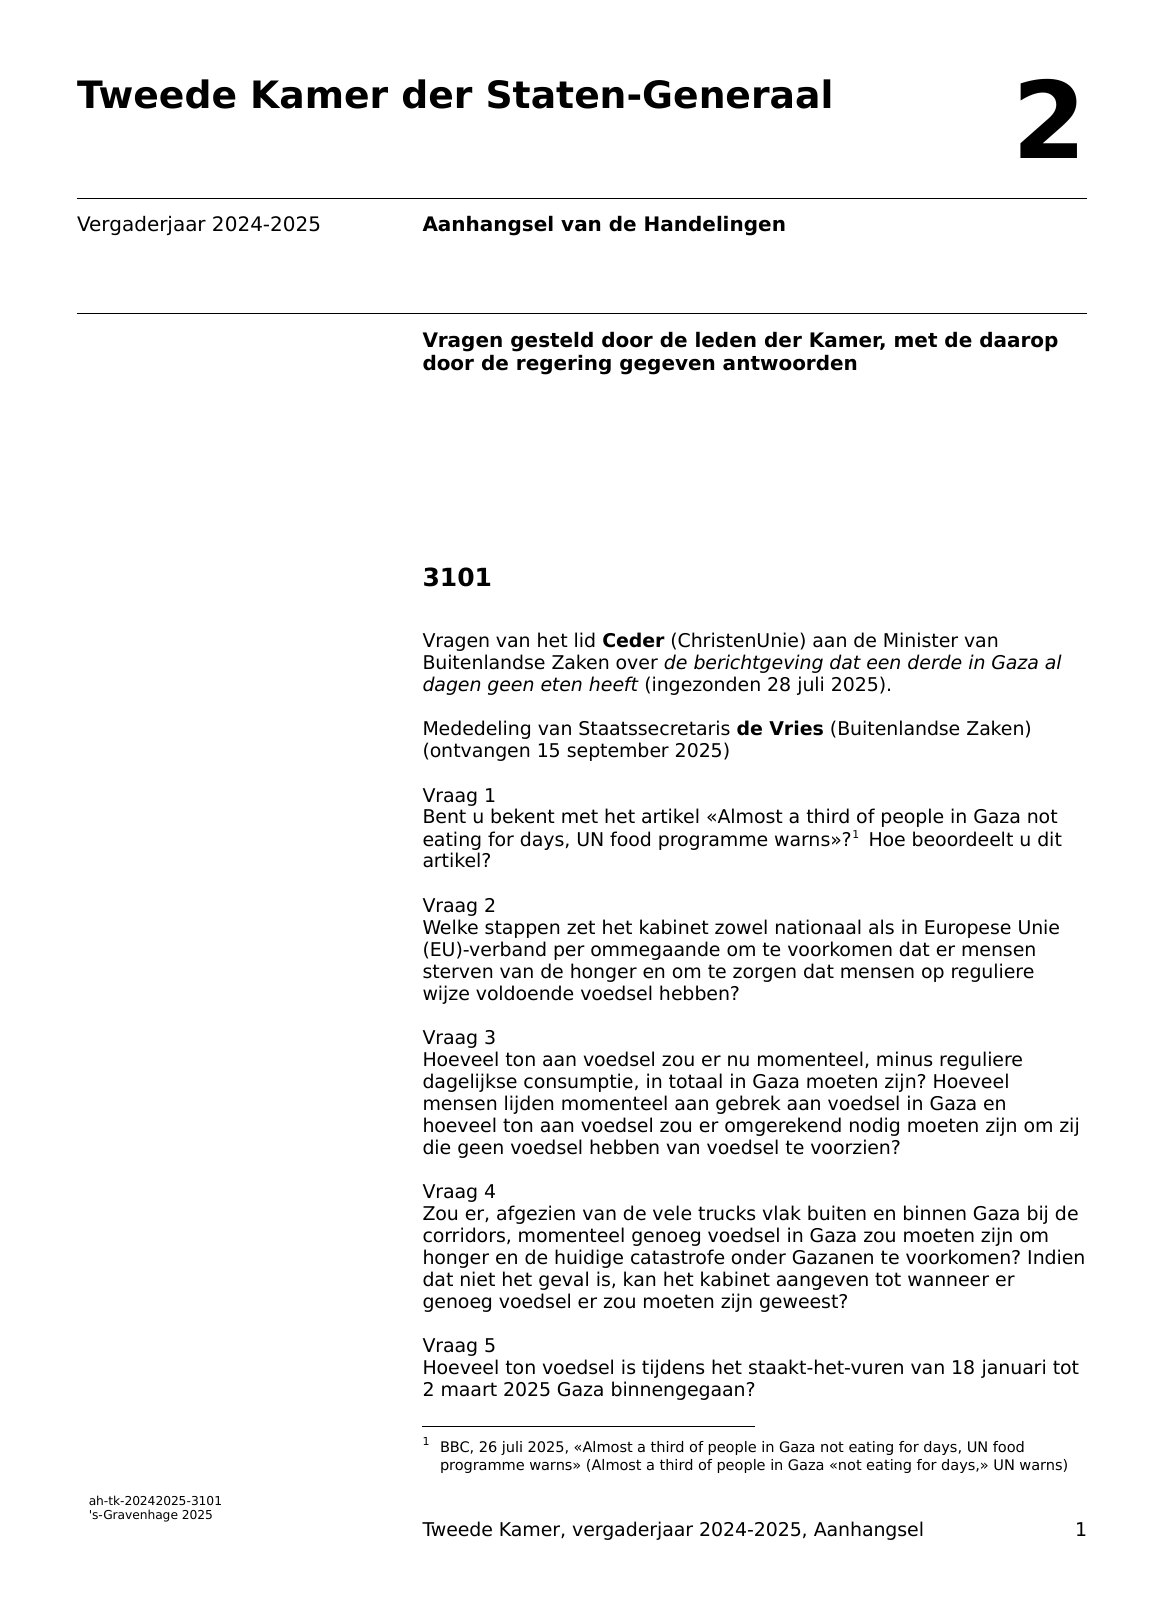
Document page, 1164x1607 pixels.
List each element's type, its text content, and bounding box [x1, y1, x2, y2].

text Vraag 2 [422, 894, 1087, 917]
text Hoeveel ton aan voedsel zou er nu momenteel, minus reguliere dagelijkse consumptie, in totaal in Gaza moeten zijn? Hoeveel mensen lijden momenteel aan gebrek aan voedsel in Gaza en hoeveel ton aan voedsel zou er omgerekend nodig moeten zijn om zij die geen voedsel hebben van voedsel te voorzien? [422, 1049, 1087, 1158]
table_cell Aanhangsel van de Handelingen [422, 199, 1087, 313]
table_header Tweede Kamer der Staten-Generaal [77, 59, 886, 198]
text Vraag 4 [422, 1181, 1087, 1203]
text Vragen van het lid Ceder (ChristenUnie) aan de Minister van Buitenlandse Zaken over de berichtgeving dat een derde in Gaza al dagen geen eten heeft (ingezonden 28 juli 2025). [422, 630, 1087, 696]
text ah-tk-20242025-3101 [88, 1494, 323, 1508]
text Vraag 1 [422, 784, 1087, 806]
text Hoeveel ton voedsel is tijdens het staakt-het-vuren van 18 januari tot 2 maart 2025 Gaza binnengegaan? [422, 1357, 1087, 1401]
text Vraag 3 [422, 1027, 1087, 1049]
text Zou er, afgezien van de vele trucks vlak buiten en binnen Gaza bij de corridors, momenteel genoeg voedsel in Gaza zou moeten zijn om honger en de huidige catastrofe onder Gazanen te voorkomen? Indien dat niet het geval is, kan het kabinet aangeven tot wanneer er genoeg voedsel er zou moeten zijn geweest? [422, 1203, 1087, 1313]
text 3101 [422, 563, 1087, 592]
text 's-Gravenhage 2025 [88, 1508, 323, 1522]
text BBC, 26 juli 2025, «Almost a third of people in Gaza not eating for days, UN food programme warns» (Almost a third of people in Gaza «not eating for days,» UN warns) [422, 1435, 1087, 1474]
text Welke stappen zet het kabinet zowel nationaal als in Europese Unie (EU)-verband per ommegaande om te voorkomen dat er mensen sterven van de honger en om te zorgen dat mensen op reguliere wijze voldoende voedsel hebben? [422, 917, 1087, 1004]
text Bent u bekent met het artikel «Almost a third of people in Gaza not eating for days, UN food programme warns»? Hoe beoordeelt u dit artikel? [422, 806, 1087, 872]
text Mededeling van Staatssecretaris de Vries (Buitenlandse Zaken) (ontvangen 15 september 2025) [422, 718, 1087, 762]
text Vraag 5 [422, 1335, 1087, 1357]
table_header 2 [886, 59, 1087, 198]
table_cell [77, 314, 422, 375]
table_cell Vragen gesteld door de leden der Kamer, met de daarop door de regering gegeven antwoorden [422, 314, 1087, 375]
table_cell Vergaderjaar 2024-2025 [77, 199, 422, 313]
